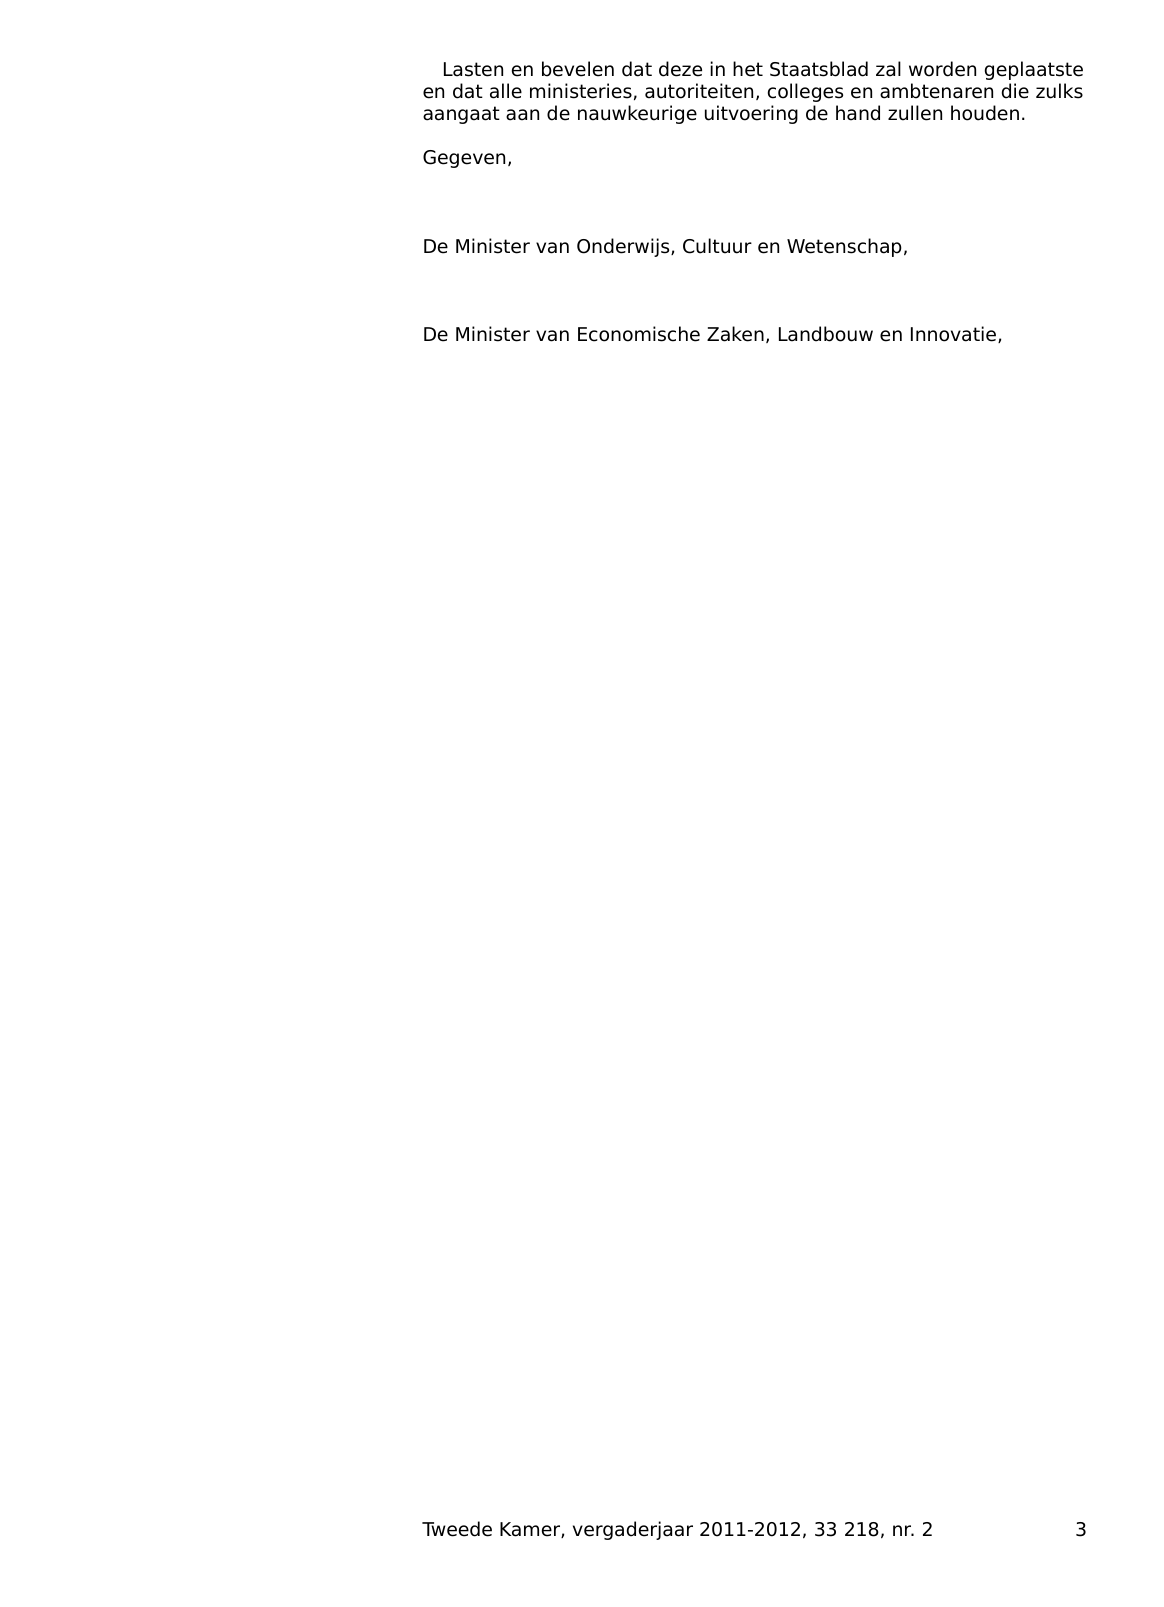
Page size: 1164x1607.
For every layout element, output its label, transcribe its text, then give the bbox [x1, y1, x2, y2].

text De Minister van Economische Zaken, Landbouw en Innovatie, [422, 324, 1087, 346]
text De Minister van Onderwijs, Cultuur en Wetenschap, [422, 236, 1087, 258]
text Lasten en bevelen dat deze in het Staatsblad zal worden geplaatste en dat alle ministeries, autoriteiten, colleges en ambtenaren die zulks aangaat aan de nauwkeurige uitvoering de hand zullen houden. [422, 59, 1087, 125]
text Gegeven, [422, 147, 1087, 169]
